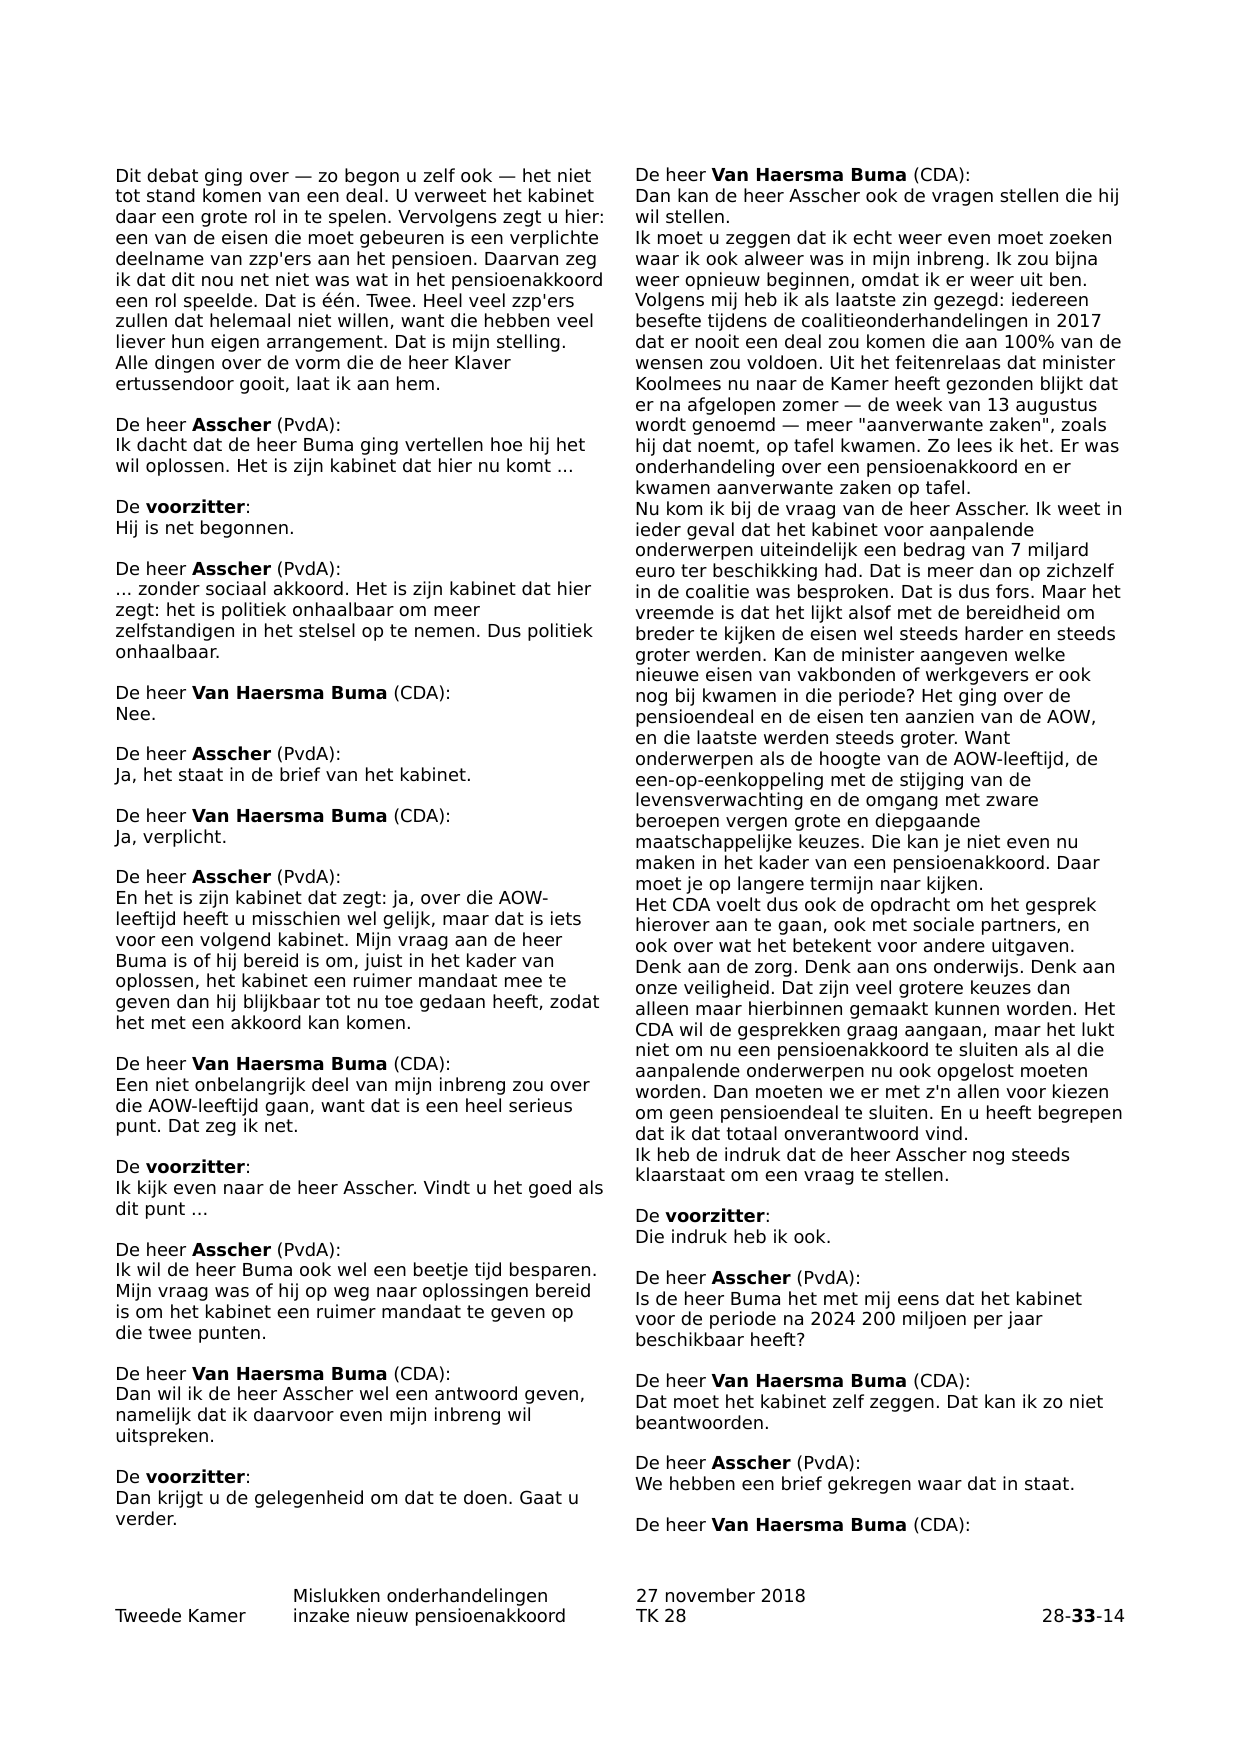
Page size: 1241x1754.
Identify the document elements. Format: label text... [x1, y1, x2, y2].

text Ik moet u zeggen dat ik echt weer even moet zoeken waar ik ook alweer was in mijn inbreng. Ik zou bijna weer opnieuw beginnen, omdat ik er weer uit ben. Volgens mij heb ik als laatste zin gezegd: iedereen besefte tijdens de coalitieonderhandelingen in 2017 dat er nooit een deal zou komen die aan 100% van de wensen zou voldoen. Uit het feitenrelaas dat minister Koolmees nu naar de Kamer heeft gezonden blijkt dat er na afgelopen zomer — de week van 13 augustus wordt genoemd — meer "aanverwante zaken", zoals hij dat noemt, op tafel kwamen. Zo lees ik het. Er was onderhandeling over een pensioenakkoord en er kwamen aanverwante zaken op tafel. [635, 228, 1125, 498]
text De voorzitter: [115, 497, 605, 518]
text De heer Van Haersma Buma (CDA): [635, 1371, 1125, 1392]
text ... zonder sociaal akkoord. Het is zijn kabinet dat hier zegt: het is politiek onhaalbaar om meer zelfstandigen in het stelsel op te nemen. Dus politiek onhaalbaar. [115, 579, 605, 662]
text De heer Asscher (PvdA): [115, 414, 605, 435]
text Dan kan de heer Asscher ook de vragen stellen die hij wil stellen. [635, 186, 1125, 228]
text De voorzitter: [635, 1206, 1125, 1227]
text De heer Asscher (PvdA): [115, 867, 605, 888]
text Nee. [115, 703, 605, 724]
text De heer Asscher (PvdA): [115, 558, 605, 579]
text De heer Van Haersma Buma (CDA): [115, 1054, 605, 1074]
text Een niet onbelangrijk deel van mijn inbreng zou over die AOW-leeftijd gaan, want dat is een heel serieus punt. Dat zeg ik net. [115, 1074, 605, 1137]
text Ja, verplicht. [115, 826, 605, 847]
text De heer Asscher (PvdA): [115, 1239, 605, 1260]
text Ik kijk even naar de heer Asscher. Vindt u het goed als dit punt ... [115, 1178, 605, 1219]
text De heer Asscher (PvdA): [115, 744, 605, 765]
text De heer Asscher (PvdA): [635, 1453, 1125, 1474]
text Dan krijgt u de gelegenheid om dat te doen. Gaat u verder. [115, 1487, 605, 1529]
text Dit debat ging over — zo begon u zelf ook — het niet tot stand komen van een deal. U verweet het kabinet daar een grote rol in te spelen. Vervolgens zegt u hier: een van de eisen die moet gebeuren is een verplichte deelname van zzp'ers aan het pensioen. Daarvan zeg ik dat dit nou net niet was wat in het pensioenakkoord een rol speelde. Dat is één. Twee. Heel veel zzp'ers zullen dat helemaal niet willen, want die hebben veel liever hun eigen arrangement. Dat is mijn stelling. Alle dingen over de vorm die de heer Klaver ertussendoor gooit, laat ik aan hem. [115, 165, 605, 394]
text De voorzitter: [115, 1467, 605, 1487]
text We hebben een brief gekregen waar dat in staat. [635, 1474, 1125, 1495]
text De heer Van Haersma Buma (CDA): [635, 1515, 1125, 1536]
text Dat moet het kabinet zelf zeggen. Dat kan ik zo niet beantwoorden. [635, 1392, 1125, 1433]
text Dan wil ik de heer Asscher wel een antwoord geven, namelijk dat ik daarvoor even mijn inbreng wil uitspreken. [115, 1384, 605, 1447]
text De voorzitter: [115, 1157, 605, 1178]
text De heer Van Haersma Buma (CDA): [635, 165, 1125, 186]
text Nu kom ik bij de vraag van de heer Asscher. Ik weet in ieder geval dat het kabinet voor aanpalende onderwerpen uiteindelijk een bedrag van 7 miljard euro ter beschikking had. Dat is meer dan op zichzelf in de coalitie was besproken. Dat is dus fors. Maar het vreemde is dat het lijkt alsof met de bereidheid om breder te kijken de eisen wel steeds harder en steeds groter werden. Kan de minister aangeven welke nieuwe eisen van vakbonden of werkgevers er ook nog bij kwamen in die periode? Het ging over de pensioendeal en de eisen ten aanzien van de AOW, en die laatste werden steeds groter. Want onderwerpen als de hoogte van de AOW-leeftijd, de een-op-eenkoppeling met de stijging van de levensverwachting en de omgang met zware beroepen vergen grote en diepgaande maatschappelijke keuzes. Die kan je niet even nu maken in het kader van een pensioenakkoord. Daar moet je op langere termijn naar kijken. [635, 498, 1125, 894]
text Ik dacht dat de heer Buma ging vertellen hoe hij het wil oplossen. Het is zijn kabinet dat hier nu komt ... [115, 435, 605, 477]
text De heer Van Haersma Buma (CDA): [115, 1363, 605, 1384]
text Ja, het staat in de brief van het kabinet. [115, 765, 605, 786]
text De heer Van Haersma Buma (CDA): [115, 806, 605, 826]
text De heer Van Haersma Buma (CDA): [115, 682, 605, 703]
text Het CDA voelt dus ook de opdracht om het gesprek hierover aan te gaan, ook met sociale partners, en ook over wat het betekent voor andere uitgaven. Denk aan de zorg. Denk aan ons onderwijs. Denk aan onze veiligheid. Dat zijn veel grotere keuzes dan alleen maar hierbinnen gemaakt kunnen worden. Het CDA wil de gesprekken graag aangaan, maar het lukt niet om nu een pensioenakkoord te sluiten als al die aanpalende onderwerpen nu ook opgelost moeten worden. Dan moeten we er met z'n allen voor kiezen om geen pensioendeal te sluiten. En u heeft begrepen dat ik dat totaal onverantwoord vind. [635, 894, 1125, 1144]
text Is de heer Buma het met mij eens dat het kabinet voor de periode na 2024 200 miljoen per jaar beschikbaar heeft? [635, 1288, 1125, 1351]
text De heer Asscher (PvdA): [635, 1268, 1125, 1288]
text Ik wil de heer Buma ook wel een beetje tijd besparen. Mijn vraag was of hij op weg naar oplossingen bereid is om het kabinet een ruimer mandaat te geven op die twee punten. [115, 1260, 605, 1343]
text En het is zijn kabinet dat zegt: ja, over die AOW-leeftijd heeft u misschien wel gelijk, maar dat is iets voor een volgend kabinet. Mijn vraag aan de heer Buma is of hij bereid is om, juist in het kader van oplossen, het kabinet een ruimer mandaat mee te geven dan hij blijkbaar tot nu toe gedaan heeft, zodat het met een akkoord kan komen. [115, 888, 605, 1034]
text Ik heb de indruk dat de heer Asscher nog steeds klaarstaat om een vraag te stellen. [635, 1144, 1125, 1186]
text Die indruk heb ik ook. [635, 1227, 1125, 1248]
text Hij is net begonnen. [115, 518, 605, 538]
